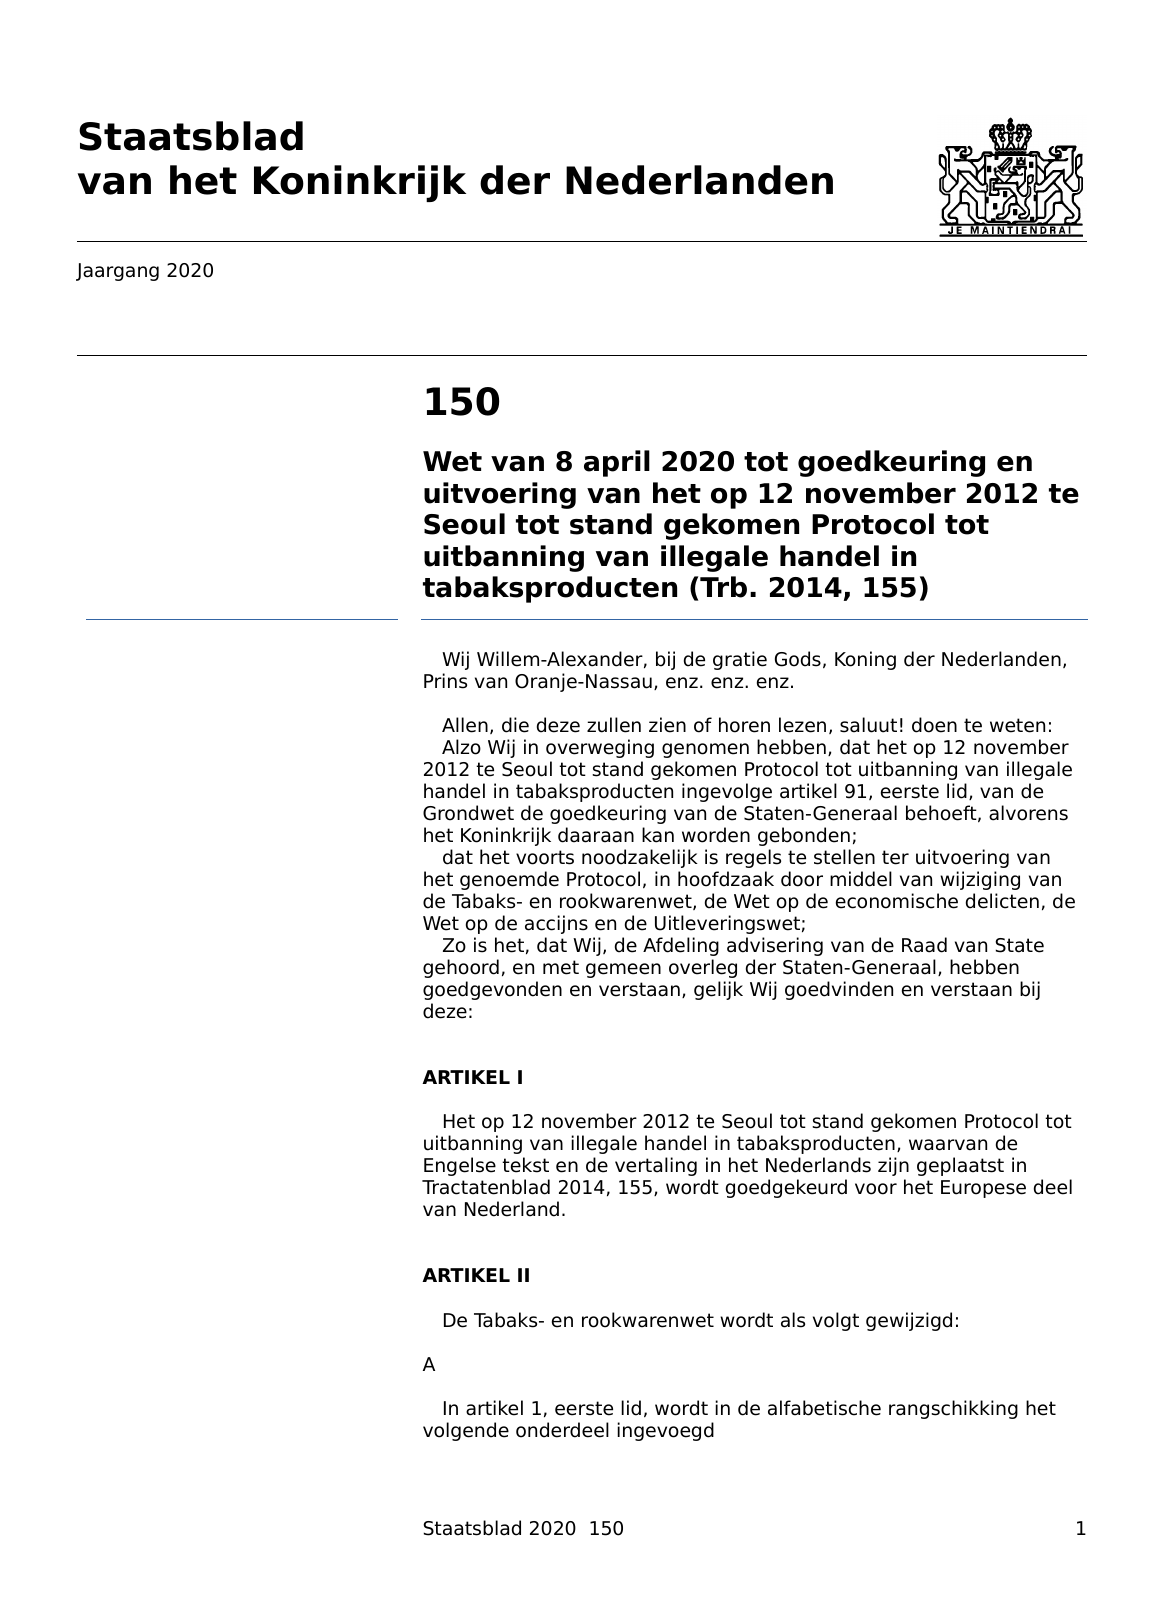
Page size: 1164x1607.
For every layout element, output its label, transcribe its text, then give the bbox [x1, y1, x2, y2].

subtitle ARTIKEL II [422, 1265, 1087, 1287]
text Wet van 8 april 2020 tot goedkeuring en uitvoering van het op 12 november 2012 te Seoul tot stand gekomen Protocol tot uitbanning van illegale handel in tabaksproducten (Trb. 2014, 155) [422, 447, 1087, 604]
text Zo is het, dat Wij, de Afdeling advisering van de Raad van State gehoord, en met gemeen overleg der Staten-Generaal, hebben goedgevonden en verstaan, gelijk Wij goedvinden en verstaan bij deze: [422, 935, 1087, 1023]
subtitle ARTIKEL I [422, 1067, 1087, 1089]
table_cell Jaargang 2020 [77, 242, 1087, 355]
table_header Staatsblad van het Koninkrijk der Nederlanden [77, 100, 886, 241]
text Wij Willem-Alexander, bij de gratie Gods, Koning der Nederlanden, Prins van Oranje-Nassau, enz. enz. enz. [422, 649, 1087, 693]
table_header [886, 100, 1087, 241]
picture [936, 115, 1087, 240]
text Allen, die deze zullen zien of horen lezen, saluut! doen te weten: [422, 715, 1087, 737]
text dat het voorts noodzakelijk is regels te stellen ter uitvoering van het genoemde Protocol, in hoofdzaak door middel van wijziging van de Tabaks- en rookwarenwet, de Wet op de economische delicten, de Wet op de accijns en de Uitleveringswet; [422, 847, 1087, 935]
subtitle 150 [422, 381, 1087, 424]
text In artikel 1, eerste lid, wordt in de alfabetische rangschikking het volgende onderdeel ingevoegd [422, 1398, 1087, 1442]
text Het op 12 november 2012 te Seoul tot stand gekomen Protocol tot uitbanning van illegale handel in tabaksproducten, waarvan de Engelse tekst en de vertaling in het Nederlands zijn geplaatst in Tractatenblad 2014, 155, wordt goedgekeurd voor het Europese deel van Nederland. [422, 1111, 1087, 1221]
text De Tabaks- en rookwarenwet wordt als volgt gewijzigd: [422, 1309, 1087, 1332]
text A [422, 1354, 1087, 1376]
text Alzo Wij in overweging genomen hebben, dat het op 12 november 2012 te Seoul tot stand gekomen Protocol tot uitbanning van illegale handel in tabaksproducten ingevolge artikel 91, eerste lid, van de Grondwet de goedkeuring van de Staten-Generaal behoeft, alvorens het Koninkrijk daaraan kan worden gebonden; [422, 737, 1087, 847]
